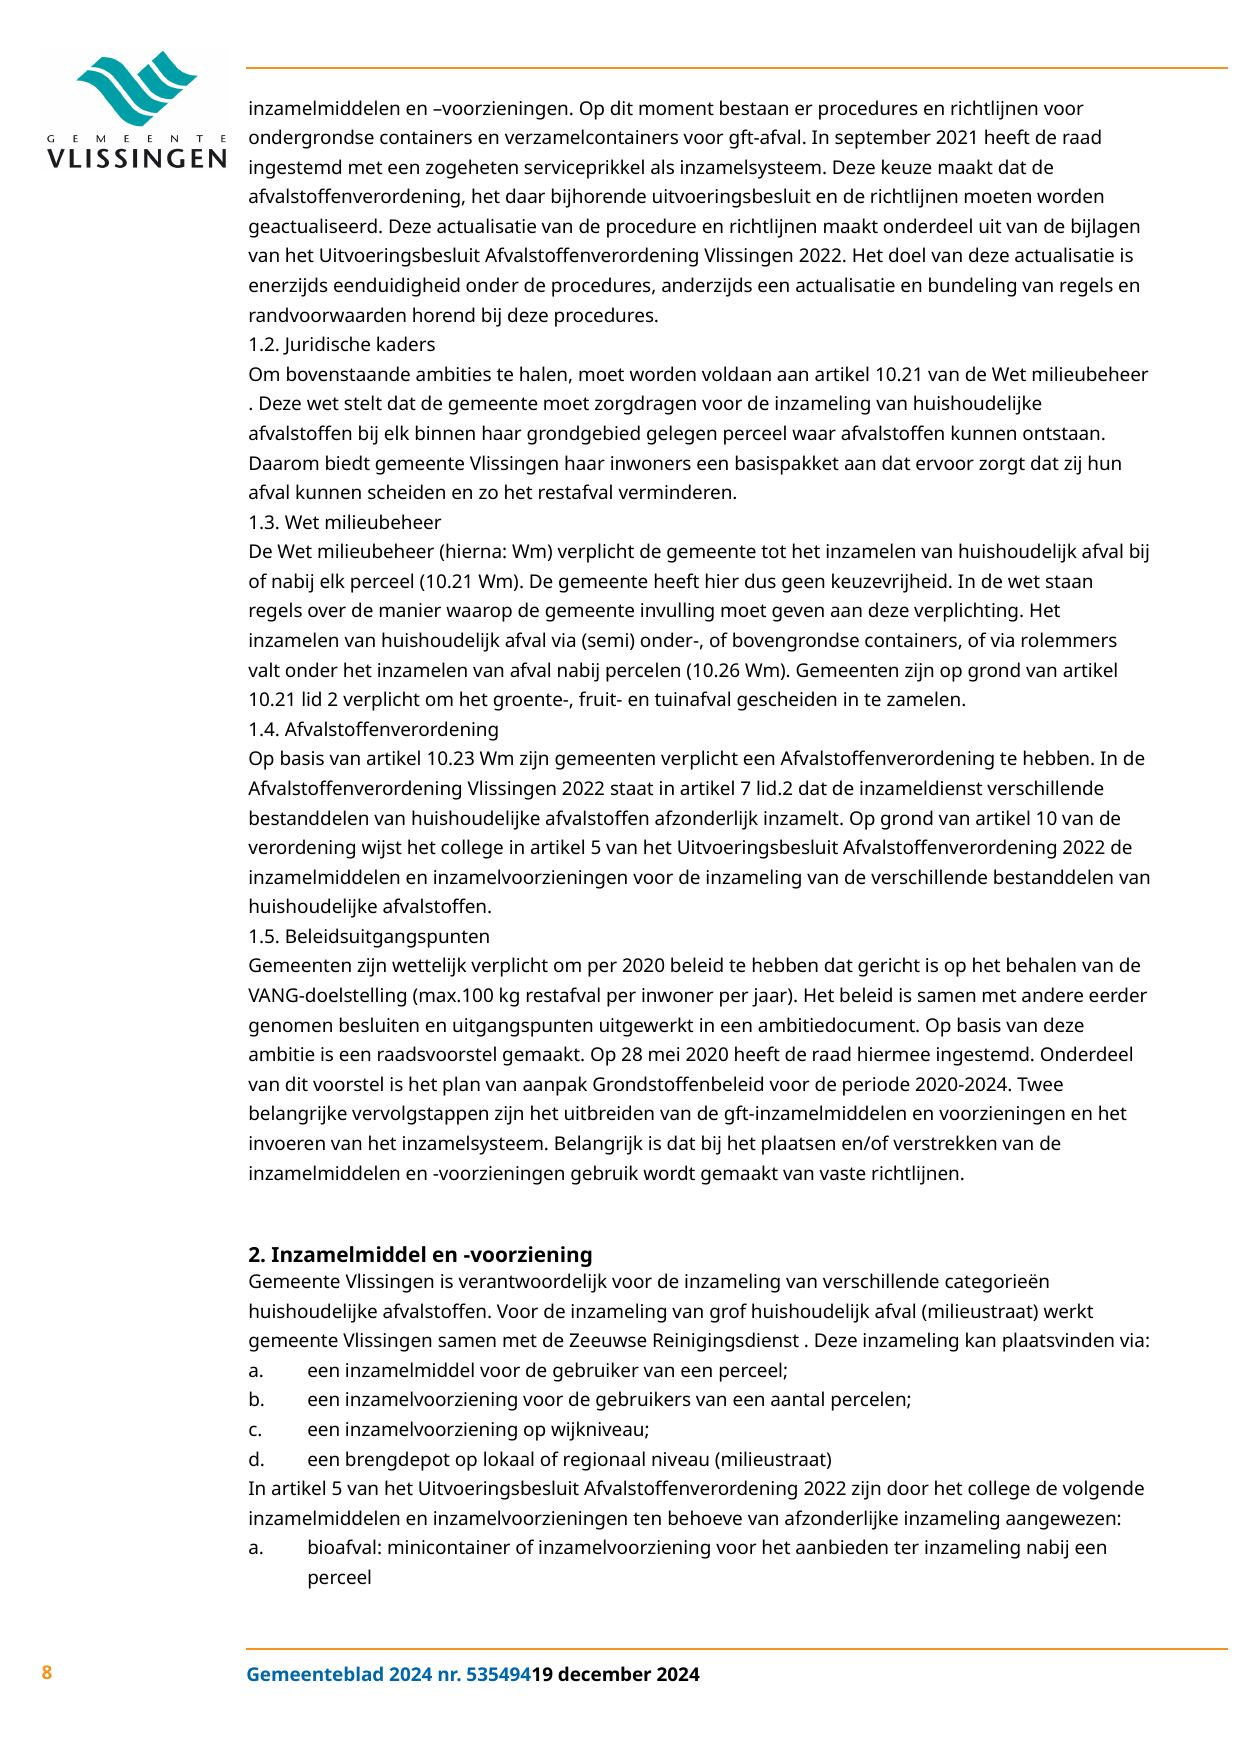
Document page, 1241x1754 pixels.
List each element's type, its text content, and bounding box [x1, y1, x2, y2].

text Op basis van artikel 10.23 Wm zijn gemeenten verplicht een Afvalstoffenverordening te hebben. In de Afvalstoffenverordening Vlissingen 2022 staat in artikel 7 lid.2 dat de inzameldienst verschillende bestanddelen van huishoudelijke afvalstoffen afzonderlijk inzamelt. Op grond van artikel 10 van de verordening wijst het college in artikel 5 van het Uitvoeringsbesluit Afvalstoffenverordening 2022 de inzamelmiddelen en inzamelvoorzieningen voor de inzameling van de verschillende bestanddelen van huishoudelijke afvalstoffen. [248, 746, 1152, 919]
text inzamelmiddelen en –voorzieningen. Op dit moment bestaan er procedures en richtlijnen voor ondergrondse containers en verzamelcontainers voor gft-afval. In september 2021 heeft de raad ingestemd met een zogeheten serviceprikkel als inzamelsysteem. Deze keuze maakt dat de afvalstoffenverordening, het daar bijhorende uitvoeringsbesluit en de richtlijnen moeten worden geactualiseerd. Deze actualisatie van de procedure en richtlijnen maakt onderdeel uit van de bijlagen van het Uitvoeringsbesluit Afvalstoffenverordening Vlissingen 2022. Het doel van deze actualisatie is enerzijds eenduidigheid onder de procedures, anderzijds een actualisatie en bundeling van regels en randvoorwaarden horend bij deze procedures. [248, 95, 1152, 328]
text Gemeente Vlissingen is verantwoordelijk voor de inzameling van verschillende categorieën huishoudelijke afvalstoffen. Voor de inzameling van grof huishoudelijk afval (milieustraat) werkt gemeente Vlissingen samen met de Zeeuwse Reinigingsdienst . Deze inzameling kan plaatsvinden via: [248, 1268, 1152, 1353]
text 1.2. Juridische kaders [248, 331, 1152, 357]
text Gemeenten zijn wettelijk verplicht om per 2020 beleid te hebben dat gericht is op het behalen van de VANG-doelstelling (max.100 kg restafval per inwoner per jaar). Het beleid is samen met andere eerder genomen besluiten en uitgangspunten uitgewerkt in een ambitiedocument. Op basis van deze ambitie is een raadsvoorstel gemaakt. Op 28 mei 2020 heeft de raad hiermee ingestemd. Onderdeel van dit voorstel is het plan van aanpak Grondstoffenbeleid voor de periode 2020-2024. Twee belangrijke vervolgstappen zijn het uitbreiden van de gft-inzamelmiddelen en voorzieningen en het invoeren van het inzamelsysteem. Belangrijk is dat bij het plaatsen en/of verstrekken van de inzamelmiddelen en -voorzieningen gebruik wordt gemaakt van vaste richtlijnen. [248, 953, 1152, 1186]
text De Wet milieubeheer (hierna: Wm) verplicht de gemeente tot het inzamelen van huishoudelijk afval bij of nabij elk perceel (10.21 Wm). De gemeente heeft hier dus geen keuzevrijheid. In de wet staan regels over de manier waarop de gemeente invulling moet geven aan deze verplichting. Het inzamelen van huishoudelijk afval via (semi) onder-, of bovengrondse containers, of via rolemmers valt onder het inzamelen van afval nabij percelen (10.26 Wm). Gemeenten zijn op grond van artikel 10.21 lid 2 verplicht om het groente-, fruit- en tuinafval gescheiden in te zamelen. [248, 538, 1152, 712]
text 1.5. Beleidsuitgangspunten [248, 923, 1152, 949]
text In artikel 5 van het Uitvoeringsbesluit Afvalstoffenverordening 2022 zijn door het college de volgende inzamelmiddelen en inzamelvoorzieningen ten behoeve van afzonderlijke inzameling aangewezen: [248, 1475, 1152, 1531]
picture [41, 47, 231, 172]
text Om bovenstaande ambities te halen, moet worden voldaan aan artikel 10.21 van de Wet milieubeheer . Deze wet stelt dat de gemeente moet zorgdragen voor de inzameling van huishoudelijke afvalstoffen bij elk binnen haar grondgebied gelegen perceel waar afvalstoffen kunnen ontstaan. Daarom biedt gemeente Vlissingen haar inwoners een basispakket aan dat ervoor zorgt dat zij hun afval kunnen scheiden en zo het restafval verminderen. [248, 361, 1152, 505]
text 1.4. Afvalstoffenverordening [248, 716, 1152, 742]
list een inzamelvoorziening op wijkniveau; [248, 1416, 1152, 1442]
list een inzamelvoorziening voor de gebruikers van een aantal percelen; [248, 1387, 1152, 1412]
list een inzamelmiddel voor de gebruiker van een perceel; [248, 1357, 1152, 1383]
text 1.3. Wet milieubeheer [248, 509, 1152, 535]
list een brengdepot op lokaal of regionaal niveau (milieustraat) [248, 1446, 1152, 1471]
text 2. Inzamelmiddel en -voorziening [248, 1240, 1152, 1268]
list bioafval: minicontainer of inzamelvoorziening voor het aanbieden ter inzameling nabij een perceel [248, 1534, 1152, 1590]
